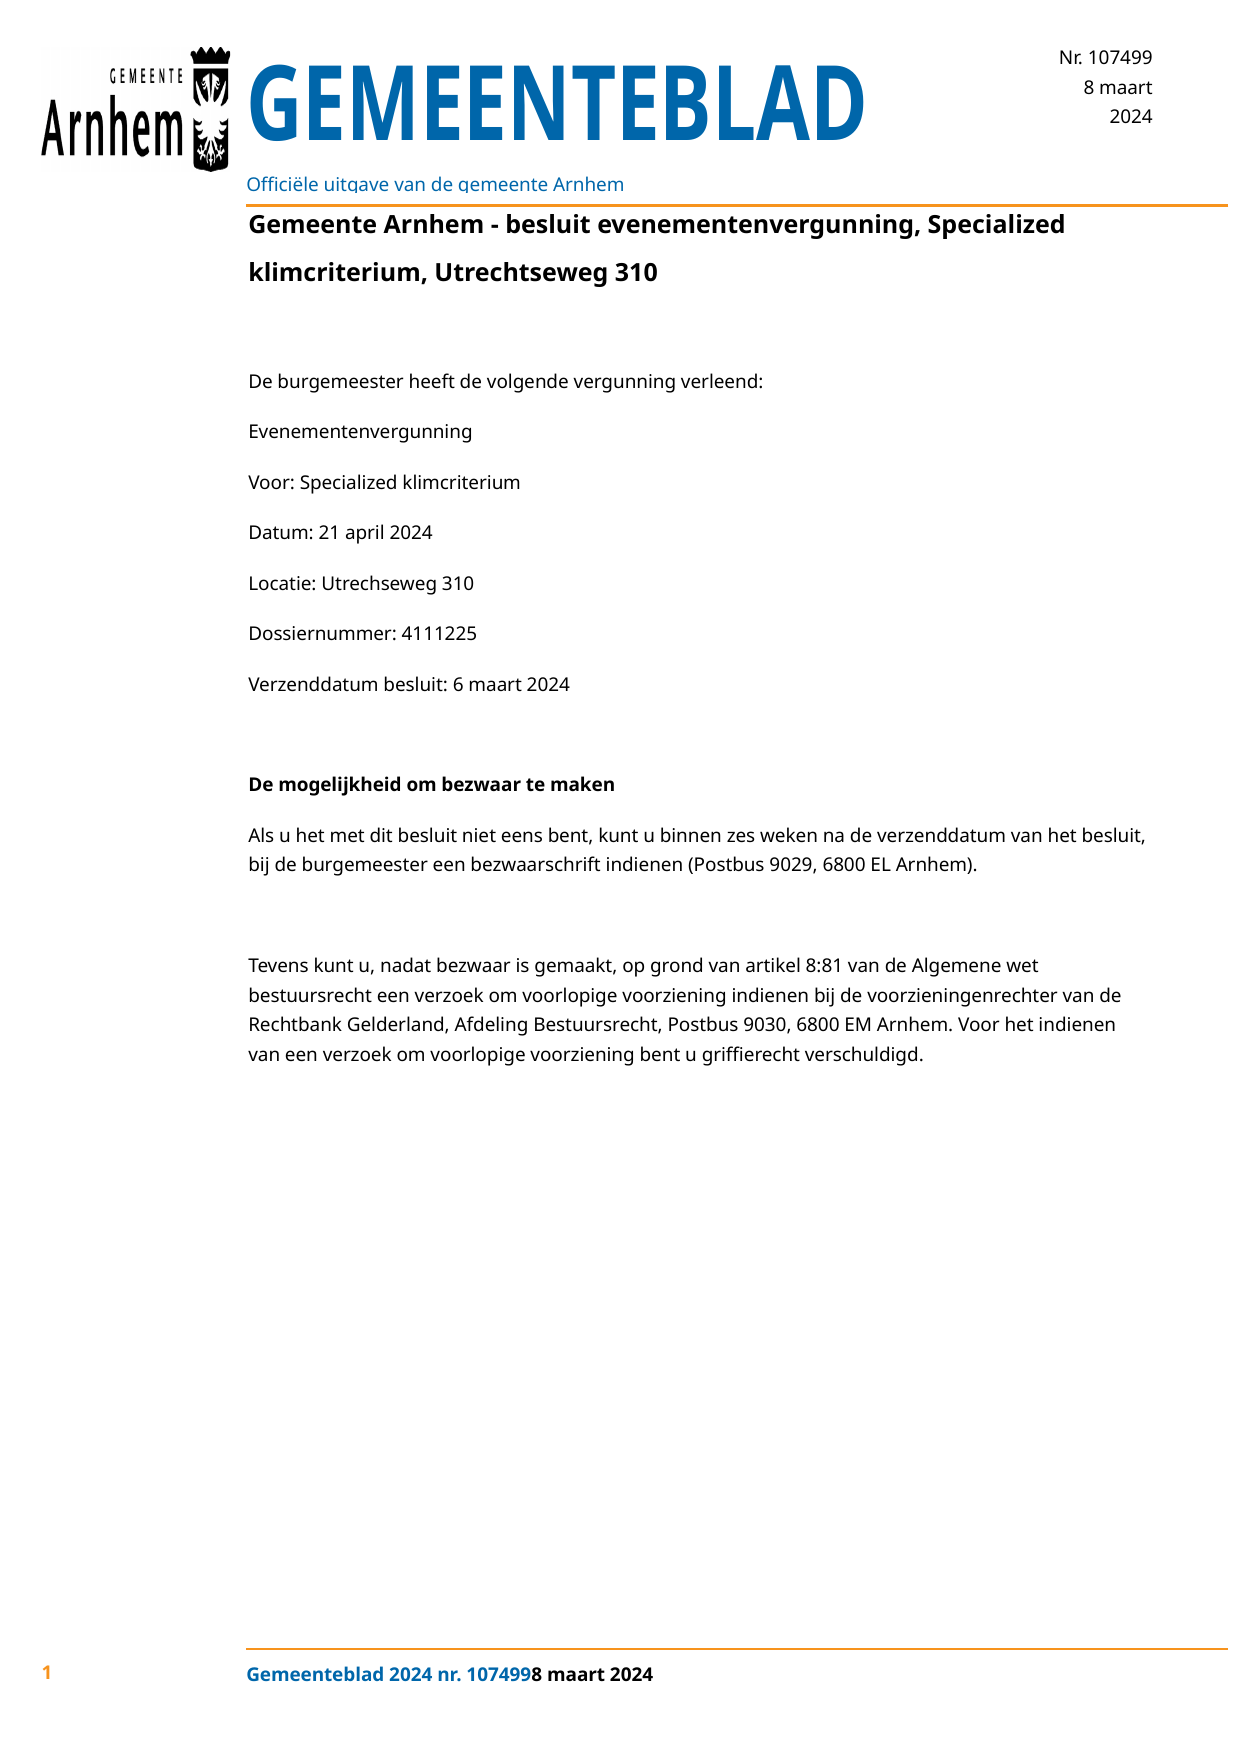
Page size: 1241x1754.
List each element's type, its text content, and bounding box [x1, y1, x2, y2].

text Tevens kunt u, nadat bezwaar is gemaakt, op grond van artikel 8:81 van de Algemene wet bestuursrecht een verzoek om voorlopige voorziening indienen bij de voorzieningenrechter van de Rechtbank Gelderland, Afdeling Bestuursrecht, Postbus 9030, 6800 EM Arnhem. Voor het indienen van een verzoek om voorlopige voorziening bent u griffierecht verschuldigd. [248, 952, 1152, 1067]
text Dossiernummer: 4111225 [248, 620, 1152, 646]
text De burgemeester heeft de volgende vergunning verleend: [248, 368, 1152, 394]
text Verzenddatum besluit: 6 maart 2024 [248, 671, 1152, 697]
text Datum: 21 april 2024 [248, 519, 1152, 545]
text De mogelijkheid om bezwaar te maken [248, 772, 1152, 797]
text Gemeente Arnhem - besluit evenementenvergunning, Specialized klimcriterium, Utrechtseweg 310 [248, 207, 1152, 288]
picture [41, 47, 231, 172]
text Als u het met dit besluit niet eens bent, kunt u binnen zes weken na de verzenddatum van het besluit, bij de burgemeester een bezwaarschrift indienen (Postbus 9029, 6800 EL Arnhem). [248, 822, 1152, 877]
text Evenementenvergunning [248, 419, 1152, 444]
text Voor: Specialized klimcriterium [248, 469, 1152, 495]
text Locatie: Utrechseweg 310 [248, 570, 1152, 596]
